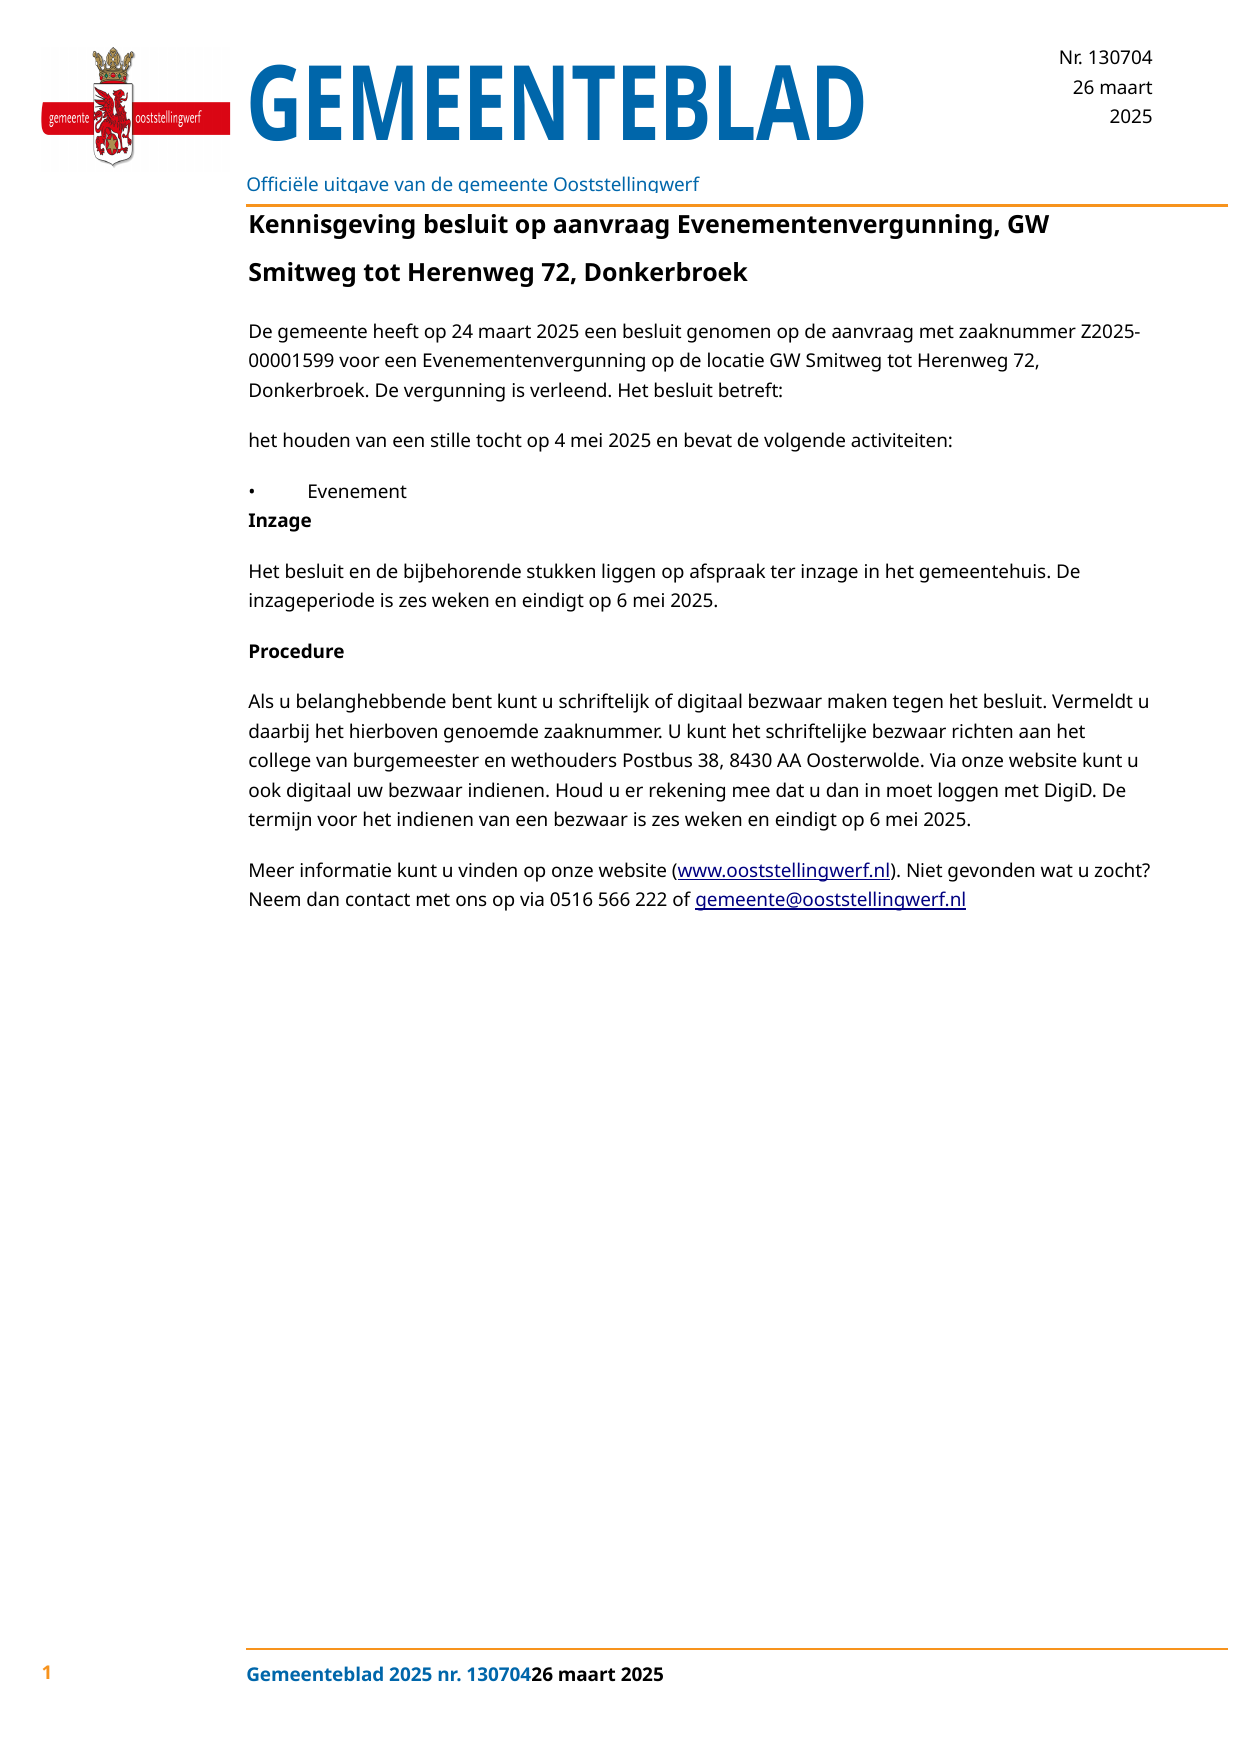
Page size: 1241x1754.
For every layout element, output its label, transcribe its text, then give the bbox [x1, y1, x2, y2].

text Procedure [248, 638, 1152, 664]
text Meer informatie kunt u vinden op onze website (www.ooststellingwerf.nl). Niet gevonden wat u zocht? Neem dan contact met ons op via 0516 566 222 of gemeente@ooststellingwerf.nl [248, 857, 1152, 912]
text Kennisgeving besluit op aanvraag Evenementenvergunning, GW Smitweg tot Herenweg 72, Donkerbroek [248, 207, 1152, 288]
text Als u belanghebbende bent kunt u schriftelijk of digitaal bezwaar maken tegen het besluit. Vermeldt u daarbij het hierboven genoemde zaaknummer. U kunt het schriftelijke bezwaar richten aan het college van burgemeester en wethouders Postbus 38, 8430 AA Oosterwolde. Via onze website kunt u ook digitaal uw bezwaar indienen. Houd u er rekening mee dat u dan in moet loggen met DigiD. De termijn voor het indienen van een bezwaar is zes weken en eindigt op 6 mei 2025. [248, 688, 1152, 832]
text Het besluit en de bijbehorende stukken liggen op afspraak ter inzage in het gemeentehuis. De inzageperiode is zes weken en eindigt op 6 mei 2025. [248, 558, 1152, 613]
text het houden van een stille tocht op 4 mei 2025 en bevat de volgende activiteiten: [248, 427, 1152, 453]
list Evenement [248, 478, 1152, 504]
text Inzage [248, 507, 1152, 533]
text De gemeente heeft op 24 maart 2025 een besluit genomen op de aanvraag met zaaknummer Z2025-00001599 voor een Evenementenvergunning op de locatie GW Smitweg tot Herenweg 72, Donkerbroek. De vergunning is verleend. Het besluit betreft: [248, 318, 1152, 403]
picture [41, 47, 231, 172]
